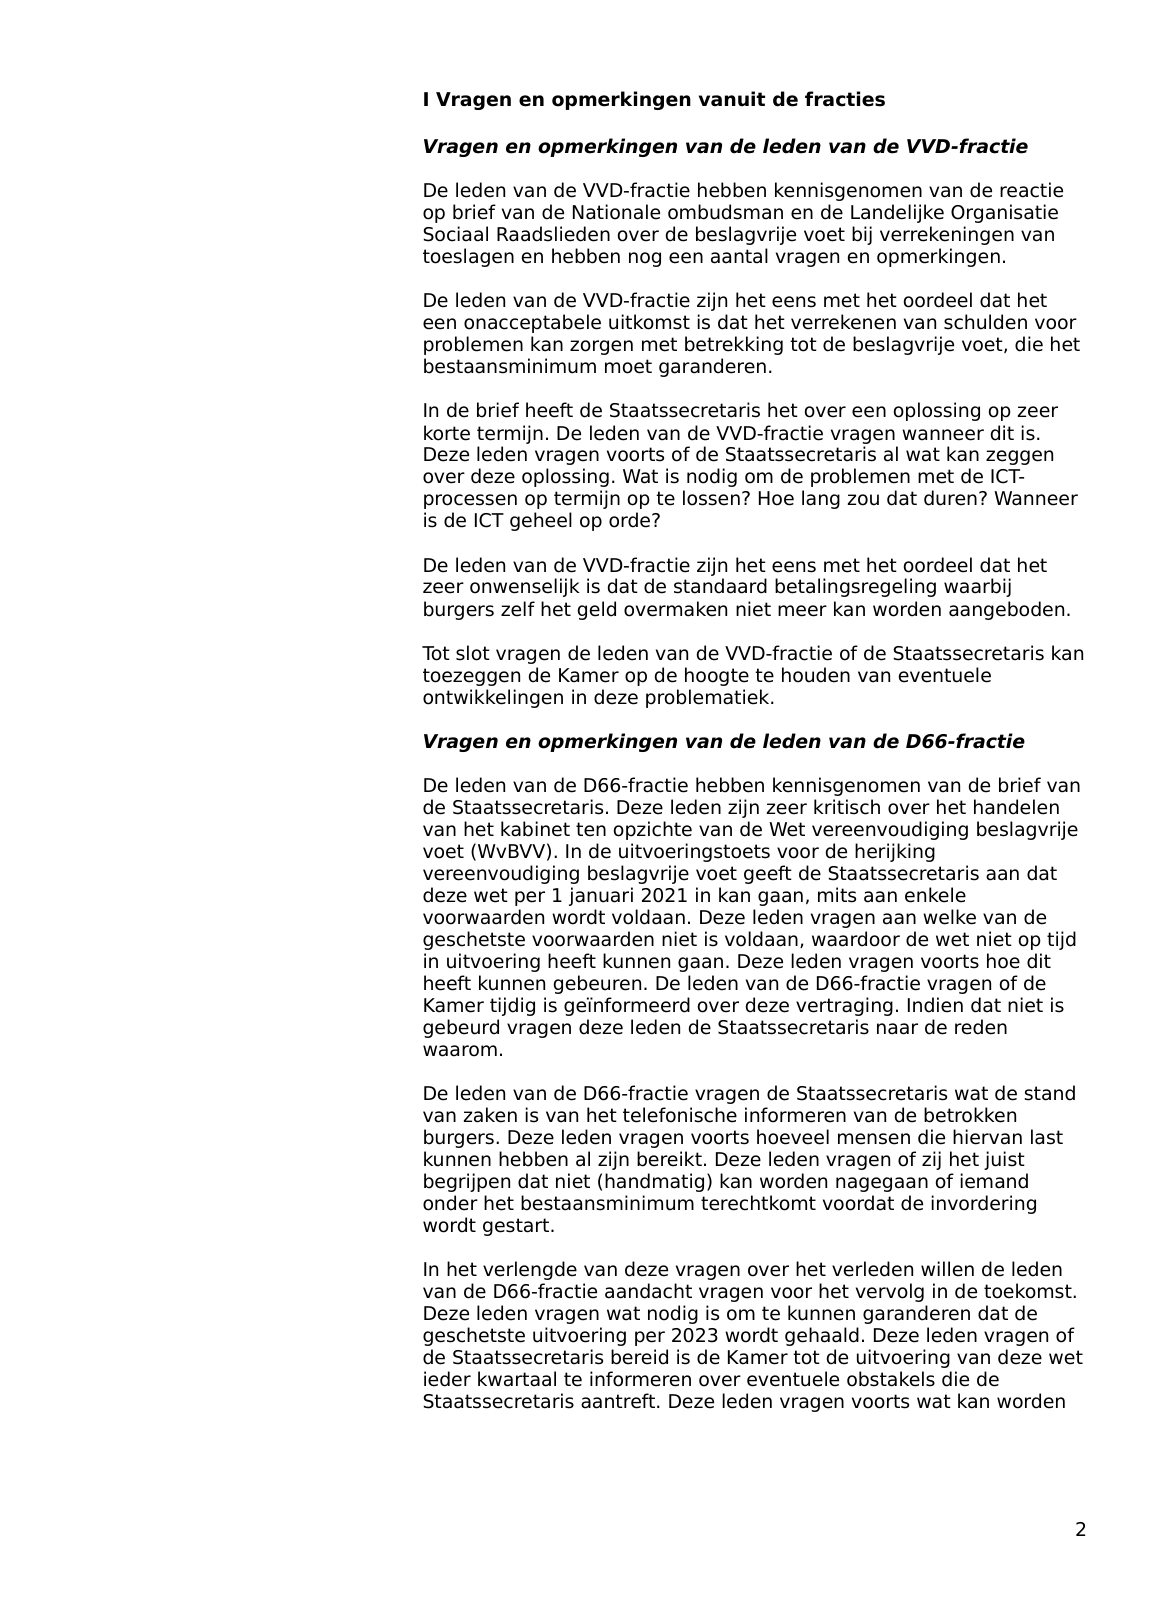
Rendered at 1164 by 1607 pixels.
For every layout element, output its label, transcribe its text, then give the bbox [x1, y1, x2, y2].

text De leden van de D66-fractie hebben kennisgenomen van de brief van de Staatssecretaris. Deze leden zijn zeer kritisch over het handelen van het kabinet ten opzichte van de Wet vereenvoudiging beslagvrije voet (WvBVV). In de uitvoeringstoets voor de herijking vereenvoudiging beslagvrije voet geeft de Staatssecretaris aan dat deze wet per 1 januari 2021 in kan gaan, mits aan enkele voorwaarden wordt voldaan. Deze leden vragen aan welke van de geschetste voorwaarden niet is voldaan, waardoor de wet niet op tijd in uitvoering heeft kunnen gaan. Deze leden vragen voorts hoe dit heeft kunnen gebeuren. De leden van de D66-fractie vragen of de Kamer tijdig is geïnformeerd over deze vertraging. Indien dat niet is gebeurd vragen deze leden de Staatssecretaris naar de reden waarom. [422, 775, 1087, 1061]
subtitle Vragen en opmerkingen van de leden van de VVD-fractie [422, 136, 1087, 158]
text In het verlengde van deze vragen over het verleden willen de leden van de D66-fractie aandacht vragen voor het vervolg in de toekomst. Deze leden vragen wat nodig is om te kunnen garanderen dat de geschetste uitvoering per 2023 wordt gehaald. Deze leden vragen of de Staatssecretaris bereid is de Kamer tot de uitvoering van deze wet ieder kwartaal te informeren over eventuele obstakels die de Staatssecretaris aantreft. Deze leden vragen voorts wat kan worden [422, 1259, 1087, 1413]
text De leden van de VVD-fractie zijn het eens met het oordeel dat het zeer onwenselijk is dat de standaard betalingsregeling waarbij burgers zelf het geld overmaken niet meer kan worden aangeboden. [422, 554, 1087, 620]
text De leden van de D66-fractie vragen de Staatssecretaris wat de stand van zaken is van het telefonische informeren van de betrokken burgers. Deze leden vragen voorts hoeveel mensen die hiervan last kunnen hebben al zijn bereikt. Deze leden vragen of zij het juist begrijpen dat niet (handmatig) kan worden nagegaan of iemand onder het bestaansminimum terechtkomt voordat de invordering wordt gestart. [422, 1083, 1087, 1237]
subtitle I Vragen en opmerkingen vanuit de fracties [422, 89, 1087, 111]
text De leden van de VVD-fractie zijn het eens met het oordeel dat het een onacceptabele uitkomst is dat het verrekenen van schulden voor problemen kan zorgen met betrekking tot de beslagvrije voet, die het bestaansminimum moet garanderen. [422, 290, 1087, 378]
text Tot slot vragen de leden van de VVD-fractie of de Staatssecretaris kan toezeggen de Kamer op de hoogte te houden van eventuele ontwikkelingen in deze problematiek. [422, 643, 1087, 708]
text De leden van de VVD-fractie hebben kennisgenomen van de reactie op brief van de Nationale ombudsman en de Landelijke Organisatie Sociaal Raadslieden over de beslagvrije voet bij verrekeningen van toeslagen en hebben nog een aantal vragen en opmerkingen. [422, 180, 1087, 268]
subtitle Vragen en opmerkingen van de leden van de D66-fractie [422, 731, 1087, 753]
text In de brief heeft de Staatssecretaris het over een oplossing op zeer korte termijn. De leden van de VVD-fractie vragen wanneer dit is. Deze leden vragen voorts of de Staatssecretaris al wat kan zeggen over deze oplossing. Wat is nodig om de problemen met de ICT-processen op termijn op te lossen? Hoe lang zou dat duren? Wanneer is de ICT geheel op orde? [422, 400, 1087, 532]
